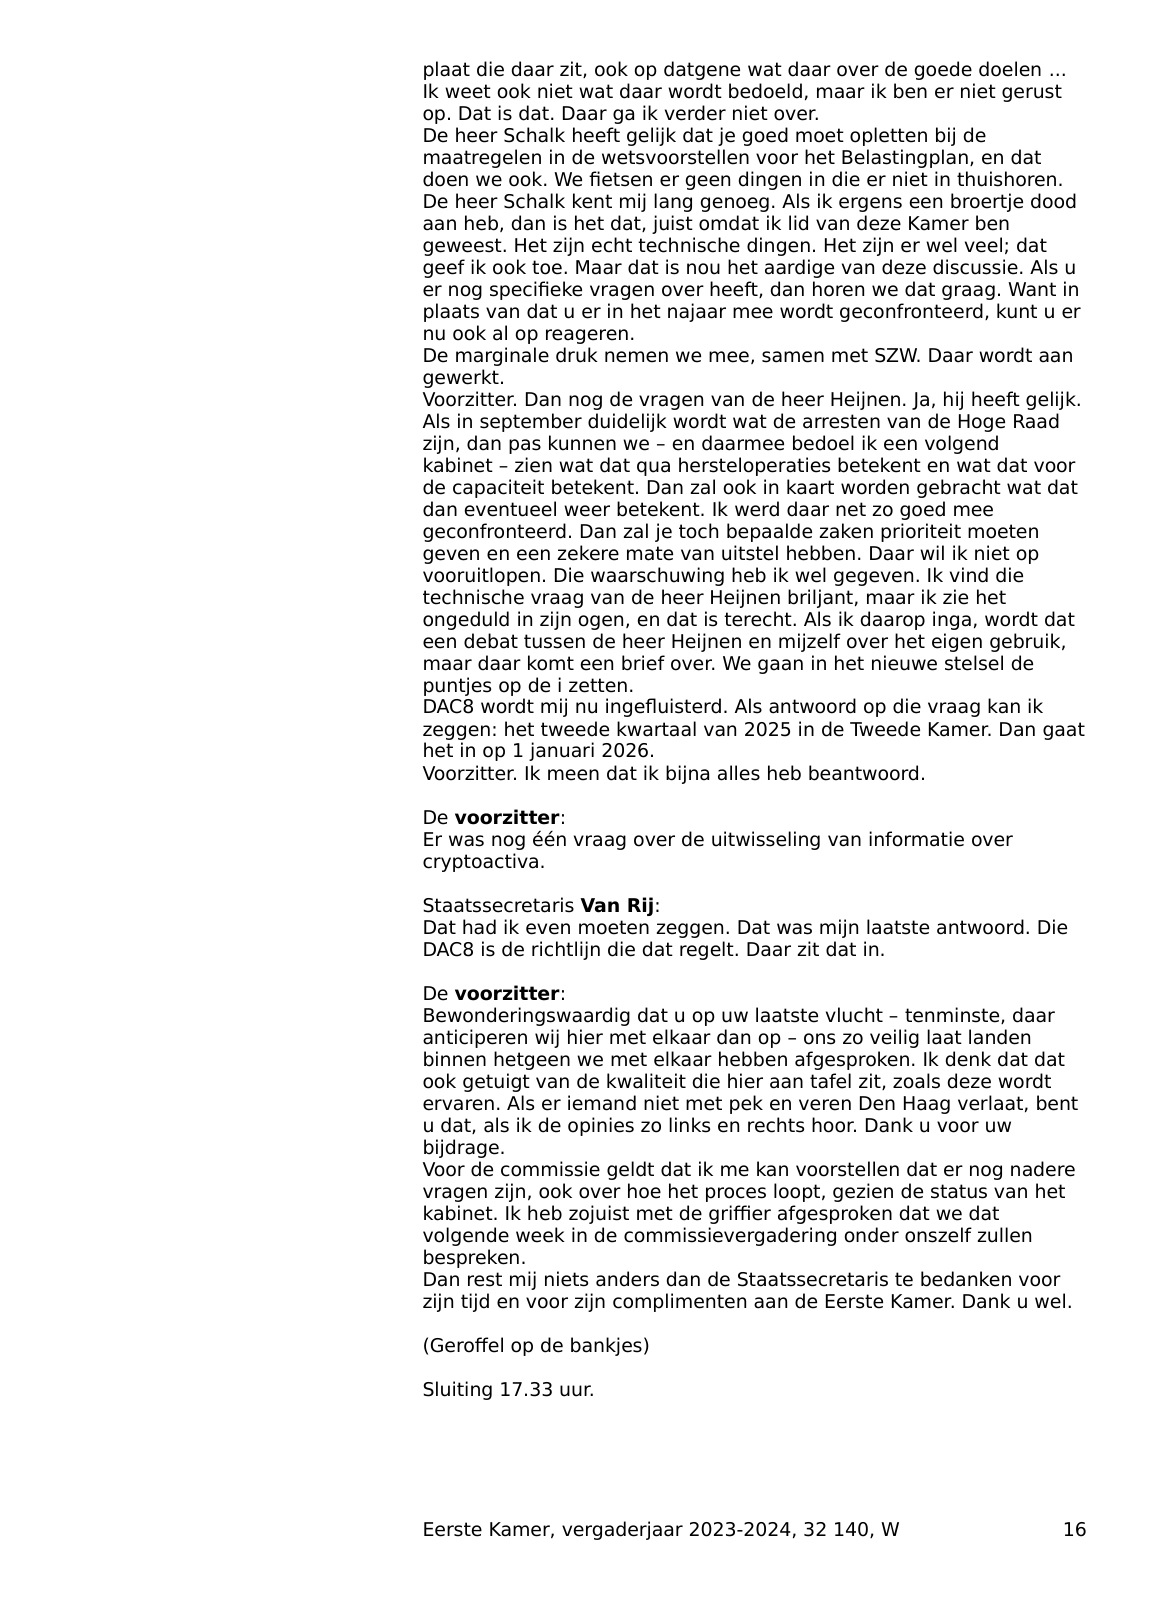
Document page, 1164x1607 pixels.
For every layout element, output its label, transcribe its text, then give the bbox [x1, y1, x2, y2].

text Bewonderingswaardig dat u op uw laatste vlucht – tenminste, daar anticiperen wij hier met elkaar dan op – ons zo veilig laat landen binnen hetgeen we met elkaar hebben afgesproken. Ik denk dat dat ook getuigt van de kwaliteit die hier aan tafel zit, zoals deze wordt ervaren. Als er iemand niet met pek en veren Den Haag verlaat, bent u dat, als ik de opinies zo links en rechts hoor. Dank u voor uw bijdrage. [422, 1005, 1087, 1159]
text DAC8 wordt mij nu ingefluisterd. Als antwoord op die vraag kan ik zeggen: het tweede kwartaal van 2025 in de Tweede Kamer. Dan gaat het in op 1 januari 2026. [422, 696, 1087, 762]
text Sluiting 17.33 uur. [422, 1379, 1087, 1401]
text Dat had ik even moeten zeggen. Dat was mijn laatste antwoord. Die DAC8 is de richtlijn die dat regelt. Daar zit dat in. [422, 917, 1087, 961]
text (Geroffel op de bankjes) [422, 1335, 1087, 1357]
text Dan rest mij niets anders dan de Staatssecretaris te bedanken voor zijn tijd en voor zijn complimenten aan de Eerste Kamer. Dank u wel. [422, 1268, 1087, 1312]
text De voorzitter: [422, 807, 1087, 828]
text Staatssecretaris Van Rij: [422, 895, 1087, 917]
text De marginale druk nemen we mee, samen met SZW. Daar wordt aan gewerkt. [422, 345, 1087, 389]
text Voor de commissie geldt dat ik me kan voorstellen dat er nog nadere vragen zijn, ook over hoe het proces loopt, gezien de status van het kabinet. Ik heb zojuist met de griffier afgesproken dat we dat volgende week in de commissievergadering onder onszelf zullen bespreken. [422, 1159, 1087, 1268]
text Voorzitter. Ik meen dat ik bijna alles heb beantwoord. [422, 762, 1087, 784]
text Voorzitter. Dan nog de vragen van de heer Heijnen. Ja, hij heeft gelijk. Als in september duidelijk wordt wat de arresten van de Hoge Raad zijn, dan pas kunnen we – en daarmee bedoel ik een volgend kabinet – zien wat dat qua hersteloperaties betekent en wat dat voor de capaciteit betekent. Dan zal ook in kaart worden gebracht wat dat dan eventueel weer betekent. Ik werd daar net zo goed mee geconfronteerd. Dan zal je toch bepaalde zaken prioriteit moeten geven en een zekere mate van uitstel hebben. Daar wil ik niet op vooruitlopen. Die waarschuwing heb ik wel gegeven. Ik vind die technische vraag van de heer Heijnen briljant, maar ik zie het ongeduld in zijn ogen, en dat is terecht. Als ik daarop inga, wordt dat een debat tussen de heer Heijnen en mijzelf over het eigen gebruik, maar daar komt een brief over. We gaan in het nieuwe stelsel de puntjes op de i zetten. [422, 389, 1087, 696]
text plaat die daar zit, ook op datgene wat daar over de goede doelen ... Ik weet ook niet wat daar wordt bedoeld, maar ik ben er niet gerust op. Dat is dat. Daar ga ik verder niet over. [422, 59, 1087, 125]
text De voorzitter: [422, 983, 1087, 1005]
text Er was nog één vraag over de uitwisseling van informatie over cryptoactiva. [422, 828, 1087, 872]
text De heer Schalk heeft gelijk dat je goed moet opletten bij de maatregelen in de wetsvoorstellen voor het Belastingplan, en dat doen we ook. We fietsen er geen dingen in die er niet in thuishoren. De heer Schalk kent mij lang genoeg. Als ik ergens een broertje dood aan heb, dan is het dat, juist omdat ik lid van deze Kamer ben geweest. Het zijn echt technische dingen. Het zijn er wel veel; dat geef ik ook toe. Maar dat is nou het aardige van deze discussie. Als u er nog specifieke vragen over heeft, dan horen we dat graag. Want in plaats van dat u er in het najaar mee wordt geconfronteerd, kunt u er nu ook al op reageren. [422, 125, 1087, 345]
